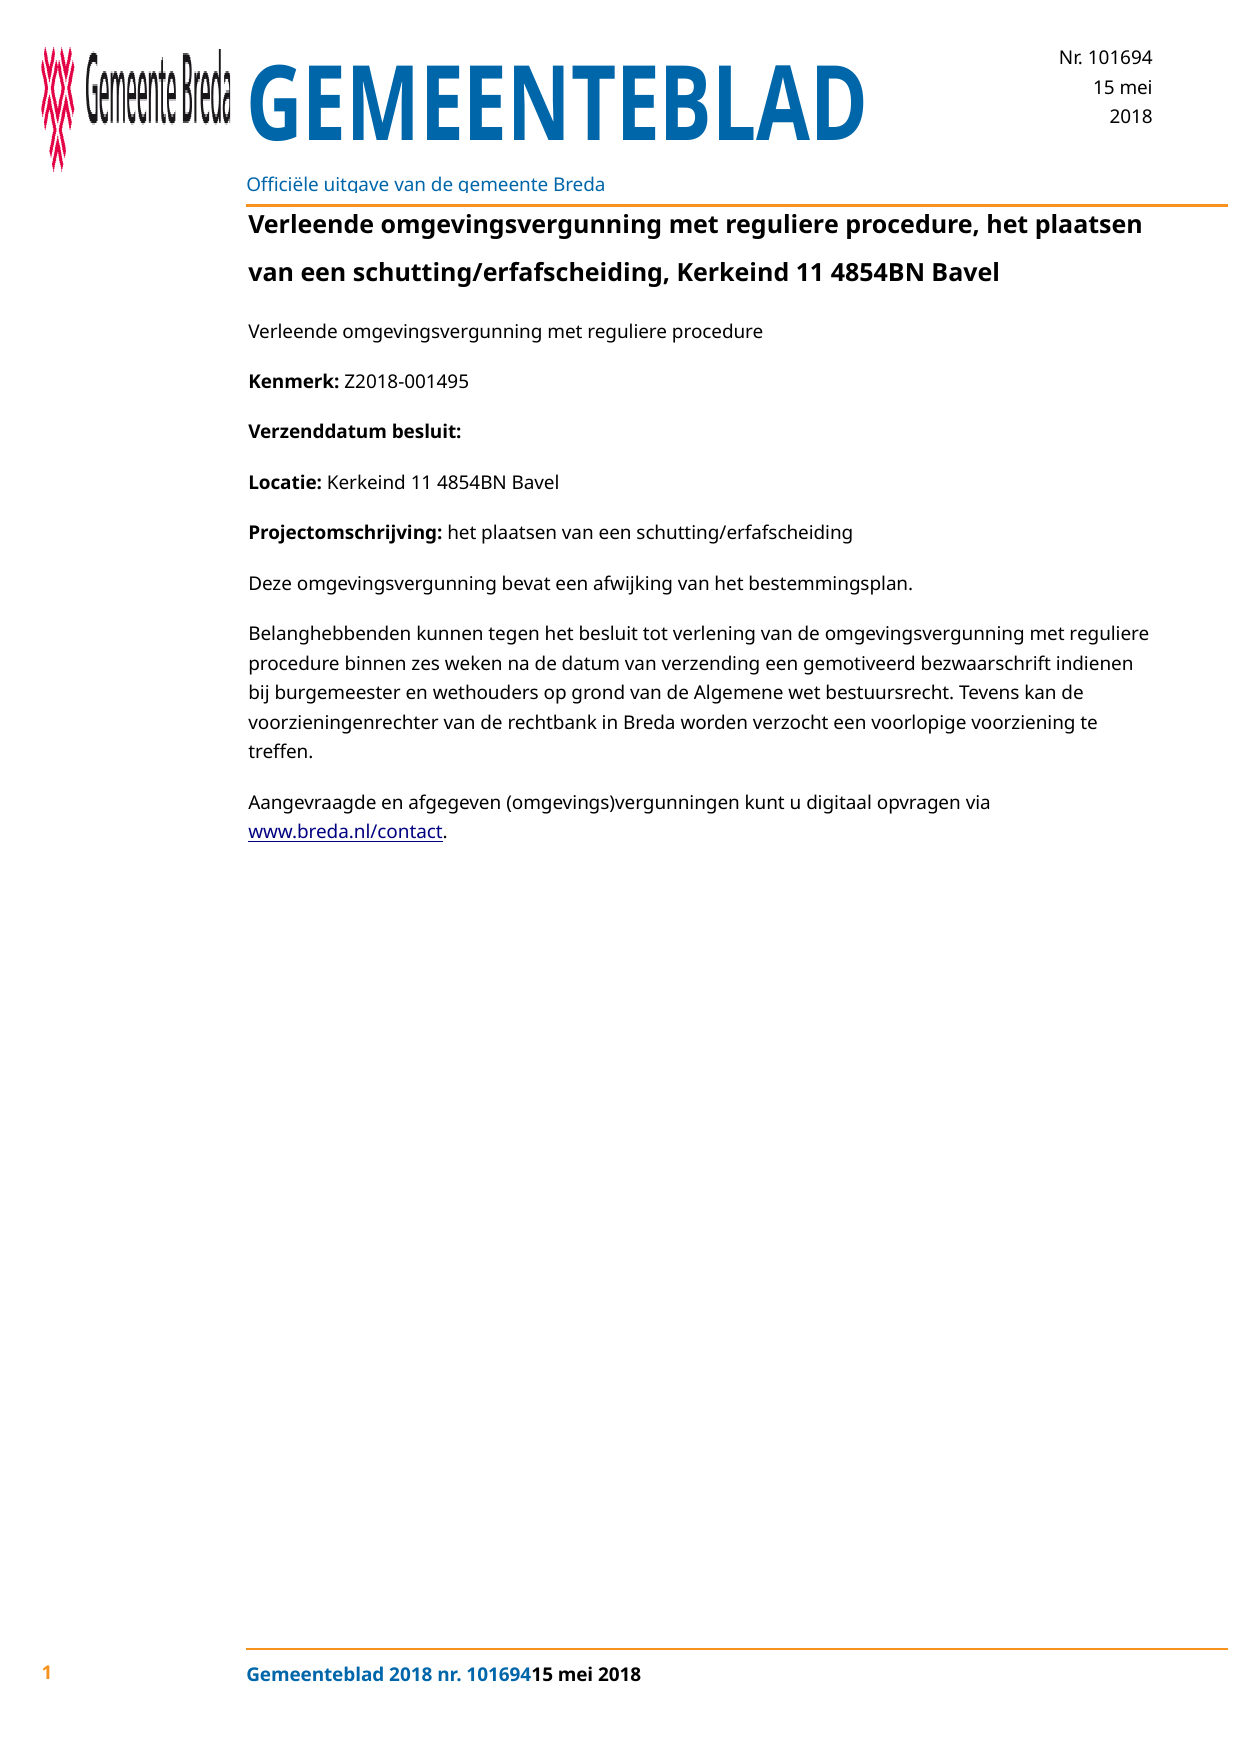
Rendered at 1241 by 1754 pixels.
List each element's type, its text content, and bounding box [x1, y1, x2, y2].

text Belanghebbenden kunnen tegen het besluit tot verlening van de omgevingsvergunning met reguliere procedure binnen zes weken na de datum van verzending een gemotiveerd bezwaarschrift indienen bij burgemeester en wethouders op grond van de Algemene wet bestuursrecht. Tevens kan de voorzieningenrechter van de rechtbank in Breda worden verzocht een voorlopige voorziening te treffen. [248, 620, 1152, 764]
text Locatie: Kerkeind 11 4854BN Bavel [248, 469, 1152, 495]
text Verleende omgevingsvergunning met reguliere procedure, het plaatsen van een schutting/erfafscheiding, Kerkeind 11 4854BN Bavel [248, 207, 1152, 288]
text Aangevraagde en afgegeven (omgevings)vergunningen kunt u digitaal opvragen via www.breda.nl/contact. [248, 789, 1152, 844]
text Verzenddatum besluit: [248, 419, 1152, 444]
text Kenmerk: Z2018-001495 [248, 368, 1152, 394]
text Projectomschrijving: het plaatsen van een schutting/erfafscheiding [248, 519, 1152, 545]
text Verleende omgevingsvergunning met reguliere procedure [248, 318, 1152, 344]
text Deze omgevingsvergunning bevat een afwijking van het bestemmingsplan. [248, 570, 1152, 596]
picture [41, 47, 231, 172]
